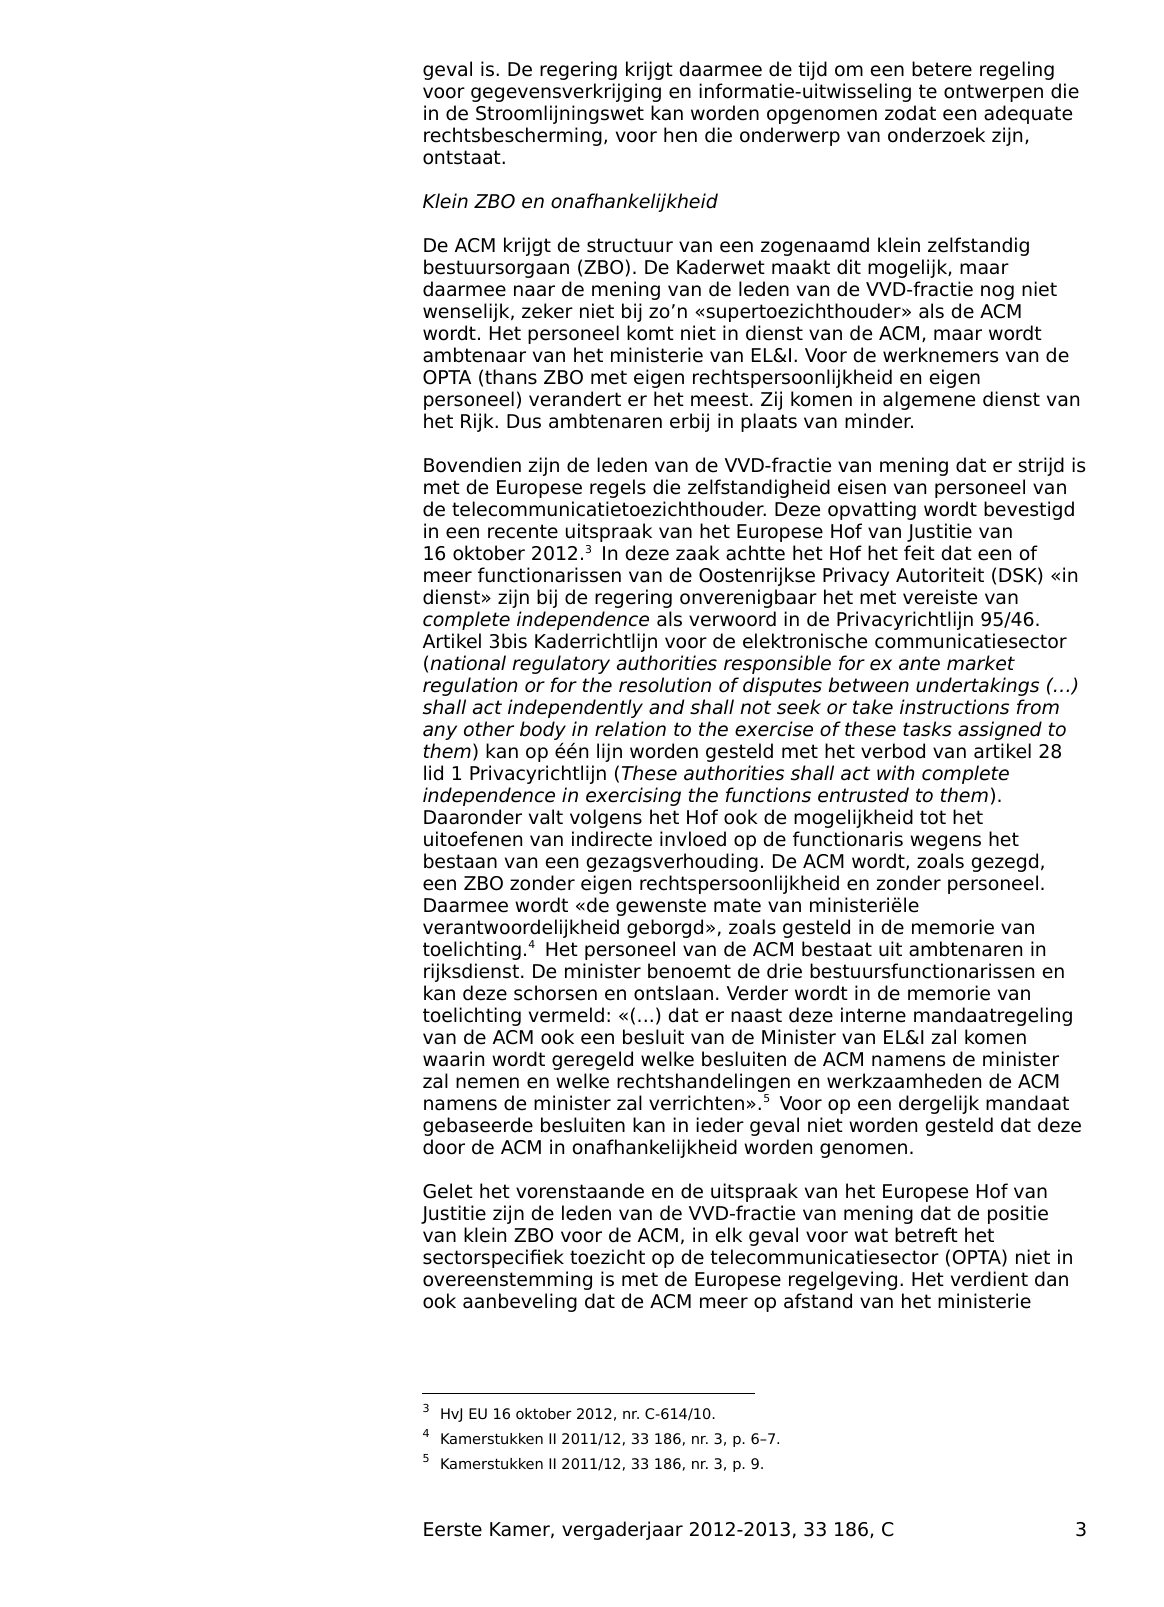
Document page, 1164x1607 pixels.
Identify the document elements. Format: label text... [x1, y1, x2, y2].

text geval is. De regering krijgt daarmee de tijd om een betere regeling voor gegevensverkrijging en informatie-uitwisseling te ontwerpen die in de Stroomlijningswet kan worden opgenomen zodat een adequate rechtsbescherming, voor hen die onderwerp van onderzoek zijn, ontstaat. [422, 59, 1087, 169]
text Gelet het vorenstaande en de uitspraak van het Europese Hof van Justitie zijn de leden van de VVD-fractie van mening dat de positie van klein ZBO voor de ACM, in elk geval voor wat betreft het sectorspecifiek toezicht op de telecommunicatiesector (OPTA) niet in overeenstemming is met de Europese regelgeving. Het verdient dan ook aanbeveling dat de ACM meer op afstand van het ministerie [422, 1181, 1087, 1313]
text De ACM krijgt de structuur van een zogenaamd klein zelfstandig bestuursorgaan (ZBO). De Kaderwet maakt dit mogelijk, maar daarmee naar de mening van de leden van de VVD-fractie nog niet wenselijk, zeker niet bij zo’n «supertoezichthouder» als de ACM wordt. Het personeel komt niet in dienst van de ACM, maar wordt ambtenaar van het ministerie van EL&I. Voor de werknemers van de OPTA (thans ZBO met eigen rechtspersoonlijkheid en eigen personeel) verandert er het meest. Zij komen in algemene dienst van het Rijk. Dus ambtenaren erbij in plaats van minder. [422, 235, 1087, 433]
text Bovendien zijn de leden van de VVD-fractie van mening dat er strijd is met de Europese regels die zelfstandigheid eisen van personeel van de telecommunicatietoezichthouder. Deze opvatting wordt bevestigd in een recente uitspraak van het Europese Hof van Justitie van 16 oktober 2012. In deze zaak achtte het Hof het feit dat een of meer functionarissen van de Oostenrijkse Privacy Autoriteit (DSK) «in dienst» zijn bij de regering onverenigbaar het met vereiste van complete independence als verwoord in de Privacyrichtlijn 95/46. Artikel 3bis Kaderrichtlijn voor de elektronische communicatiesector (national regulatory authorities responsible for ex ante market regulation or for the resolution of disputes between undertakings (…) shall act independently and shall not seek or take instructions from any other body in relation to the exercise of these tasks assigned to them) kan op één lijn worden gesteld met het verbod van artikel 28 lid 1 Privacyrichtlijn (These authorities shall act with complete independence in exercising the functions entrusted to them). Daaronder valt volgens het Hof ook de mogelijkheid tot het uitoefenen van indirecte invloed op de functionaris wegens het bestaan van een gezagsverhouding. De ACM wordt, zoals gezegd, een ZBO zonder eigen rechtspersoonlijkheid en zonder personeel. Daarmee wordt «de gewenste mate van ministeriële verantwoordelijkheid geborgd», zoals gesteld in de memorie van toelichting. Het personeel van de ACM bestaat uit ambtenaren in rijksdienst. De minister benoemt de drie bestuursfunctionarissen en kan deze schorsen en ontslaan. Verder wordt in de memorie van toelichting vermeld: «(...) dat er naast deze interne mandaatregeling van de ACM ook een besluit van de Minister van EL&I zal komen waarin wordt geregeld welke besluiten de ACM namens de minister zal nemen en welke rechtshandelingen en werkzaamheden de ACM namens de minister zal verrichten». Voor op een dergelijk mandaat gebaseerde besluiten kan in ieder geval niet worden gesteld dat deze door de ACM in onafhankelijkheid worden genomen. [422, 455, 1087, 1159]
subtitle Klein ZBO en onafhankelijkheid [422, 191, 1087, 213]
text Kamerstukken II 2011/12, 33 186, nr. 3, p. 6–7. [422, 1427, 1087, 1449]
text Kamerstukken II 2011/12, 33 186, nr. 3, p. 9. [422, 1452, 1087, 1474]
text HvJ EU 16 oktober 2012, nr. C-614/10. [422, 1402, 1087, 1424]
